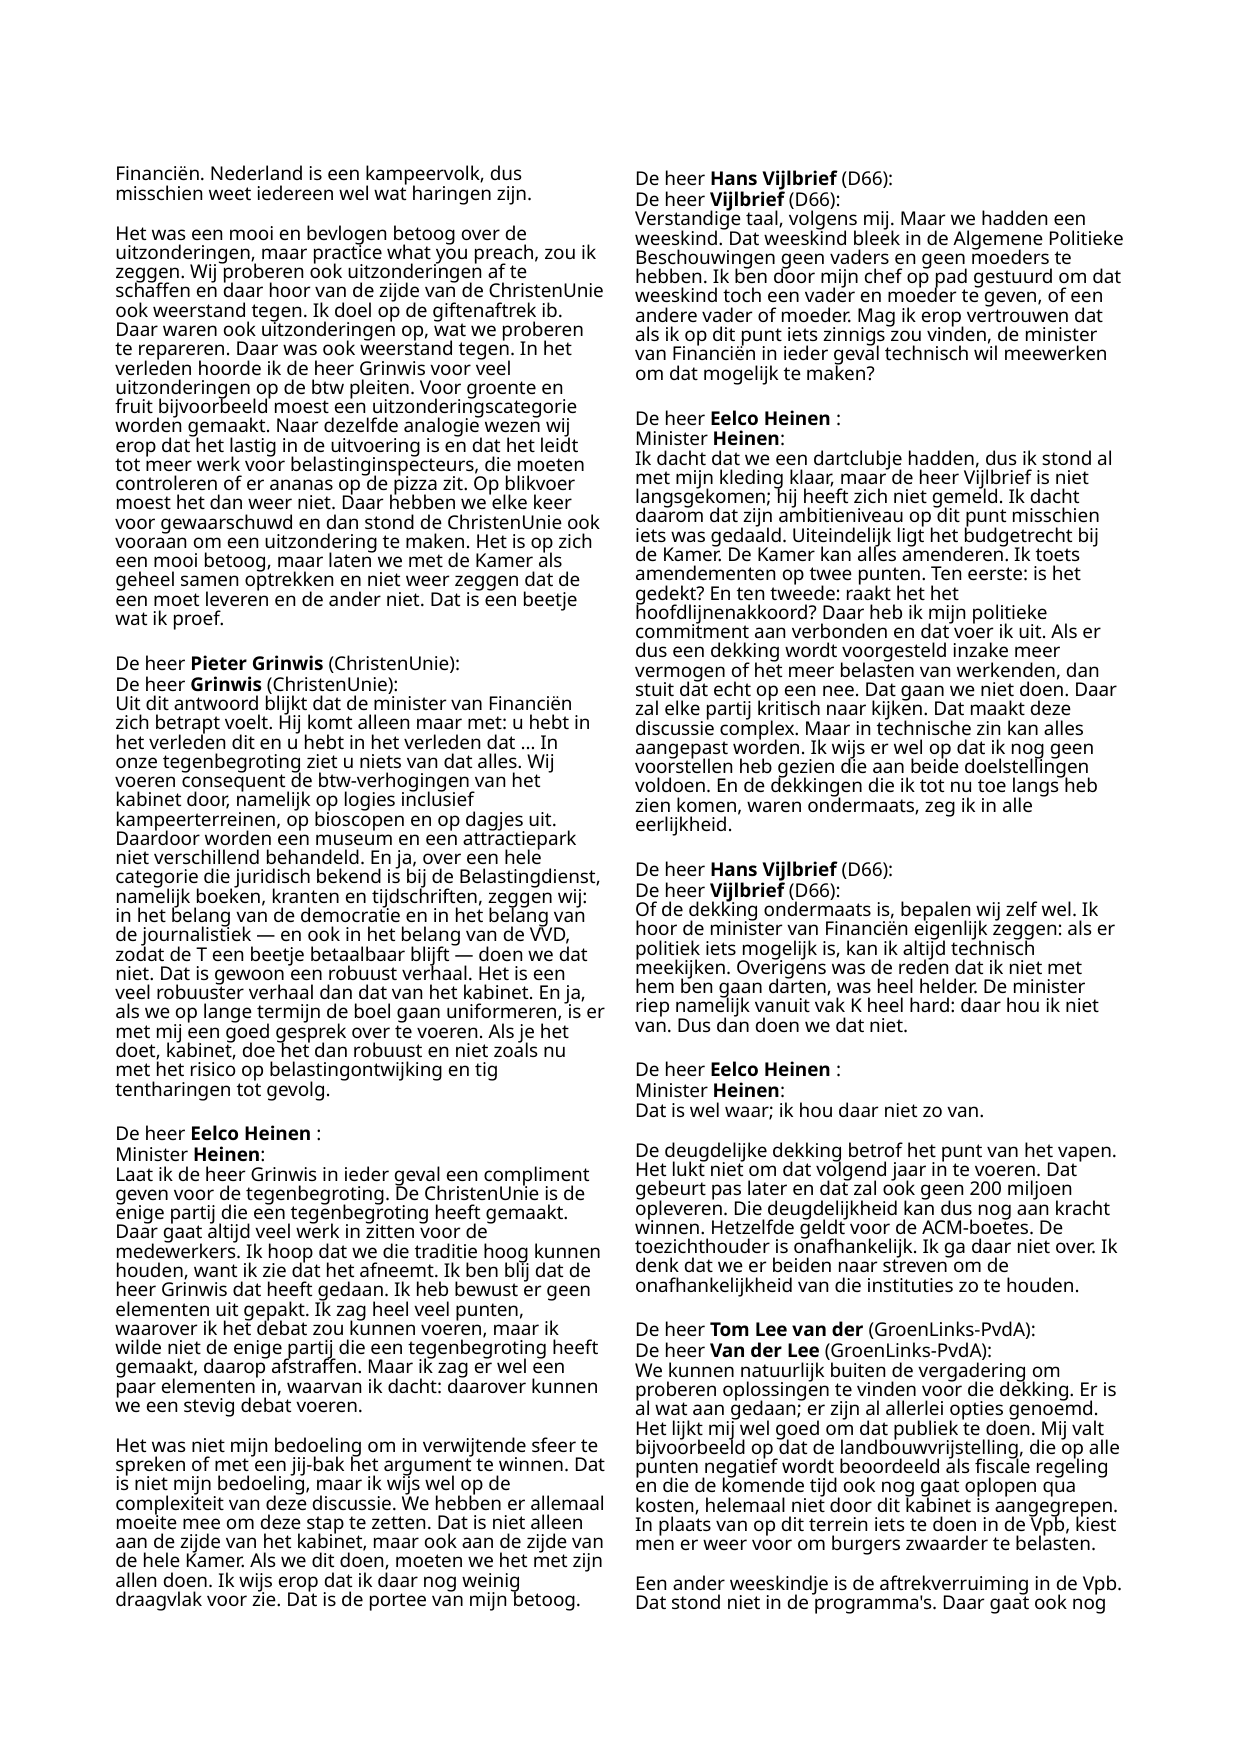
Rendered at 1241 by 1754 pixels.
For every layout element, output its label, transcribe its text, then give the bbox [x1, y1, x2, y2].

text Dat is wel waar; ik hou daar niet zo van. [635, 1102, 1125, 1121]
text De heer Vijlbrief (D66): [635, 882, 1125, 901]
text De heer Vijlbrief (D66): [635, 191, 1125, 210]
text Minister Heinen: [635, 430, 1125, 450]
text Laat ik de heer Grinwis in ieder geval een compliment geven voor de tegenbegroting. De ChristenUnie is de enige partij die een tegenbegroting heeft gemaakt. Daar gaat altijd veel werk in zitten voor de medewerkers. Ik hoop dat we die traditie hoog kunnen houden, want ik zie dat het afneemt. Ik ben blij dat de heer Grinwis dat heeft gedaan. Ik heb bewust er geen elementen uit gepakt. Ik zag heel veel punten, waarover ik het debat zou kunnen voeren, maar ik wilde niet de enige partij die een tegenbegroting heeft gemaakt, daarop afstraffen. Maar ik zag er wel een paar elementen in, waarvan ik dacht: daarover kunnen we een stevig debat voeren. [115, 1166, 605, 1416]
text De heer Eelco Heinen : [635, 1057, 1125, 1082]
text De heer Hans Vijlbrief (D66): [635, 856, 1125, 882]
text Minister Heinen: [635, 1082, 1125, 1102]
text Uit dit antwoord blijkt dat de minister van Financiën zich betrapt voelt. Hij komt alleen maar met: u hebt in het verleden dit en u hebt in het verleden dat … In onze tegenbegroting ziet u niets van dat alles. Wij voeren consequent de btw-verhogingen van het kabinet door, namelijk op logies inclusief kampeerterreinen, op bioscopen en op dagjes uit. Daardoor worden een museum en een attractiepark niet verschillend behandeld. En ja, over een hele categorie die juridisch bekend is bij de Belastingdienst, namelijk boeken, kranten en tijdschriften, zeggen wij: in het belang van de democratie en in het belang van de journalistiek — en ook in het belang van de VVD, zodat de T een beetje betaalbaar blijft — doen we dat niet. Dat is gewoon een robuust verhaal. Het is een veel robuuster verhaal dan dat van het kabinet. En ja, als we op lange termijn de boel gaan uniformeren, is er met mij een goed gesprek over te voeren. Als je het doet, kabinet, doe het dan robuust en niet zoals nu met het risico op belastingontwijking en tig tentharingen tot gevolg. [115, 695, 605, 1100]
text De heer Pieter Grinwis (ChristenUnie): [115, 650, 605, 676]
text De heer Tom Lee van der (GroenLinks-PvdA): [635, 1317, 1125, 1342]
text De heer Hans Vijlbrief (D66): [635, 165, 1125, 191]
text Het was niet mijn bedoeling om in verwijtende sfeer te spreken of met een jij-bak het argument te winnen. Dat is niet mijn bedoeling, maar ik wijs wel op de complexiteit van deze discussie. We hebben er allemaal moeite mee om deze stap te zetten. Dat is niet alleen aan de zijde van het kabinet, maar ook aan de zijde van de hele Kamer. Als we dit doen, moeten we het met zijn allen doen. Ik wijs erop dat ik daar nog weinig draagvlak voor zie. Dat is de portee van mijn betoog. [115, 1437, 605, 1610]
text Minister Heinen: [115, 1146, 605, 1166]
text De heer Eelco Heinen : [635, 405, 1125, 430]
text Of de dekking ondermaats is, bepalen wij zelf wel. Ik hoor de minister van Financiën eigenlijk zeggen: als er politiek iets mogelijk is, kan ik altijd technisch meekijken. Overigens was de reden dat ik niet met hem ben gaan darten, was heel helder. De minister riep namelijk vanuit vak K heel hard: daar hou ik niet van. Dus dan doen we dat niet. [635, 901, 1125, 1036]
text De heer Van der Lee (GroenLinks-PvdA): [635, 1342, 1125, 1362]
text De heer Eelco Heinen : [115, 1121, 605, 1146]
text Ik dacht dat we een dartclubje hadden, dus ik stond al met mijn kleding klaar, maar de heer Vijlbrief is niet langsgekomen; hij heeft zich niet gemeld. Ik dacht daarom dat zijn ambitieniveau op dit punt misschien iets was gedaald. Uiteindelijk ligt het budgetrecht bij de Kamer. De Kamer kan alles amenderen. Ik toets amendementen op twee punten. Ten eerste: is het gedekt? En ten tweede: raakt het het hoofdlijnenakkoord? Daar heb ik mijn politieke commitment aan verbonden en dat voer ik uit. Als er dus een dekking wordt voorgesteld inzake meer vermogen of het meer belasten van werkenden, dan stuit dat echt op een nee. Dat gaan we niet doen. Daar zal elke partij kritisch naar kijken. Dat maakt deze discussie complex. Maar in technische zin kan alles aangepast worden. Ik wijs er wel op dat ik nog geen voorstellen heb gezien die aan beide doelstellingen voldoen. En de dekkingen die ik tot nu toe langs heb zien komen, waren ondermaats, zeg ik in alle eerlijkheid. [635, 450, 1125, 835]
text Een ander weeskindje is de aftrekverruiming in de Vpb. Dat stond niet in de programma's. Daar gaat ook nog [635, 1575, 1125, 1614]
text Financiën. Nederland is een kampeervolk, dus misschien weet iedereen wel wat haringen zijn. [115, 165, 605, 204]
text Verstandige taal, volgens mij. Maar we hadden een weeskind. Dat weeskind bleek in de Algemene Politieke Beschouwingen geen vaders en geen moeders te hebben. Ik ben door mijn chef op pad gestuurd om dat weeskind toch een vader en moeder te geven, of een andere vader of moeder. Mag ik erop vertrouwen dat als ik op dit punt iets zinnigs zou vinden, de minister van Financiën in ieder geval technisch wil meewerken om dat mogelijk te maken? [635, 210, 1125, 384]
text De heer Grinwis (ChristenUnie): [115, 676, 605, 695]
text De deugdelijke dekking betrof het punt van het vapen. Het lukt niet om dat volgend jaar in te voeren. Dat gebeurt pas later en dat zal ook geen 200 miljoen opleveren. Die deugdelijkheid kan dus nog aan kracht winnen. Hetzelfde geldt voor de ACM-boetes. De toezichthouder is onafhankelijk. Ik ga daar niet over. Ik denk dat we er beiden naar streven om de onafhankelijkheid van die instituties zo te houden. [635, 1142, 1125, 1296]
text Het was een mooi en bevlogen betoog over de uitzonderingen, maar practice what you preach, zou ik zeggen. Wij proberen ook uitzonderingen af te schaffen en daar hoor van de zijde van de ChristenUnie ook weerstand tegen. Ik doel op de giftenaftrek ib. Daar waren ook uitzonderingen op, wat we proberen te repareren. Daar was ook weerstand tegen. In het verleden hoorde ik de heer Grinwis voor veel uitzonderingen op de btw pleiten. Voor groente en fruit bijvoorbeeld moest een uitzonderingscategorie worden gemaakt. Naar dezelfde analogie wezen wij erop dat het lastig in de uitvoering is en dat het leidt tot meer werk voor belastinginspecteurs, die moeten controleren of er ananas op de pizza zit. Op blikvoer moest het dan weer niet. Daar hebben we elke keer voor gewaarschuwd en dan stond de ChristenUnie ook vooraan om een uitzondering te maken. Het is op zich een mooi betoog, maar laten we met de Kamer als geheel samen optrekken en niet weer zeggen dat de een moet leveren en de ander niet. Dat is een beetje wat ik proef. [115, 224, 605, 629]
text We kunnen natuurlijk buiten de vergadering om proberen oplossingen te vinden voor die dekking. Er is al wat aan gedaan; er zijn al allerlei opties genoemd. Het lijkt mij wel goed om dat publiek te doen. Mij valt bijvoorbeeld op dat de landbouwvrijstelling, die op alle punten negatief wordt beoordeeld als fiscale regeling en die de komende tijd ook nog gaat oplopen qua kosten, helemaal niet door dit kabinet is aangegrepen. In plaats van op dit terrein iets te doen in de Vpb, kiest men er weer voor om burgers zwaarder te belasten. [635, 1362, 1125, 1554]
